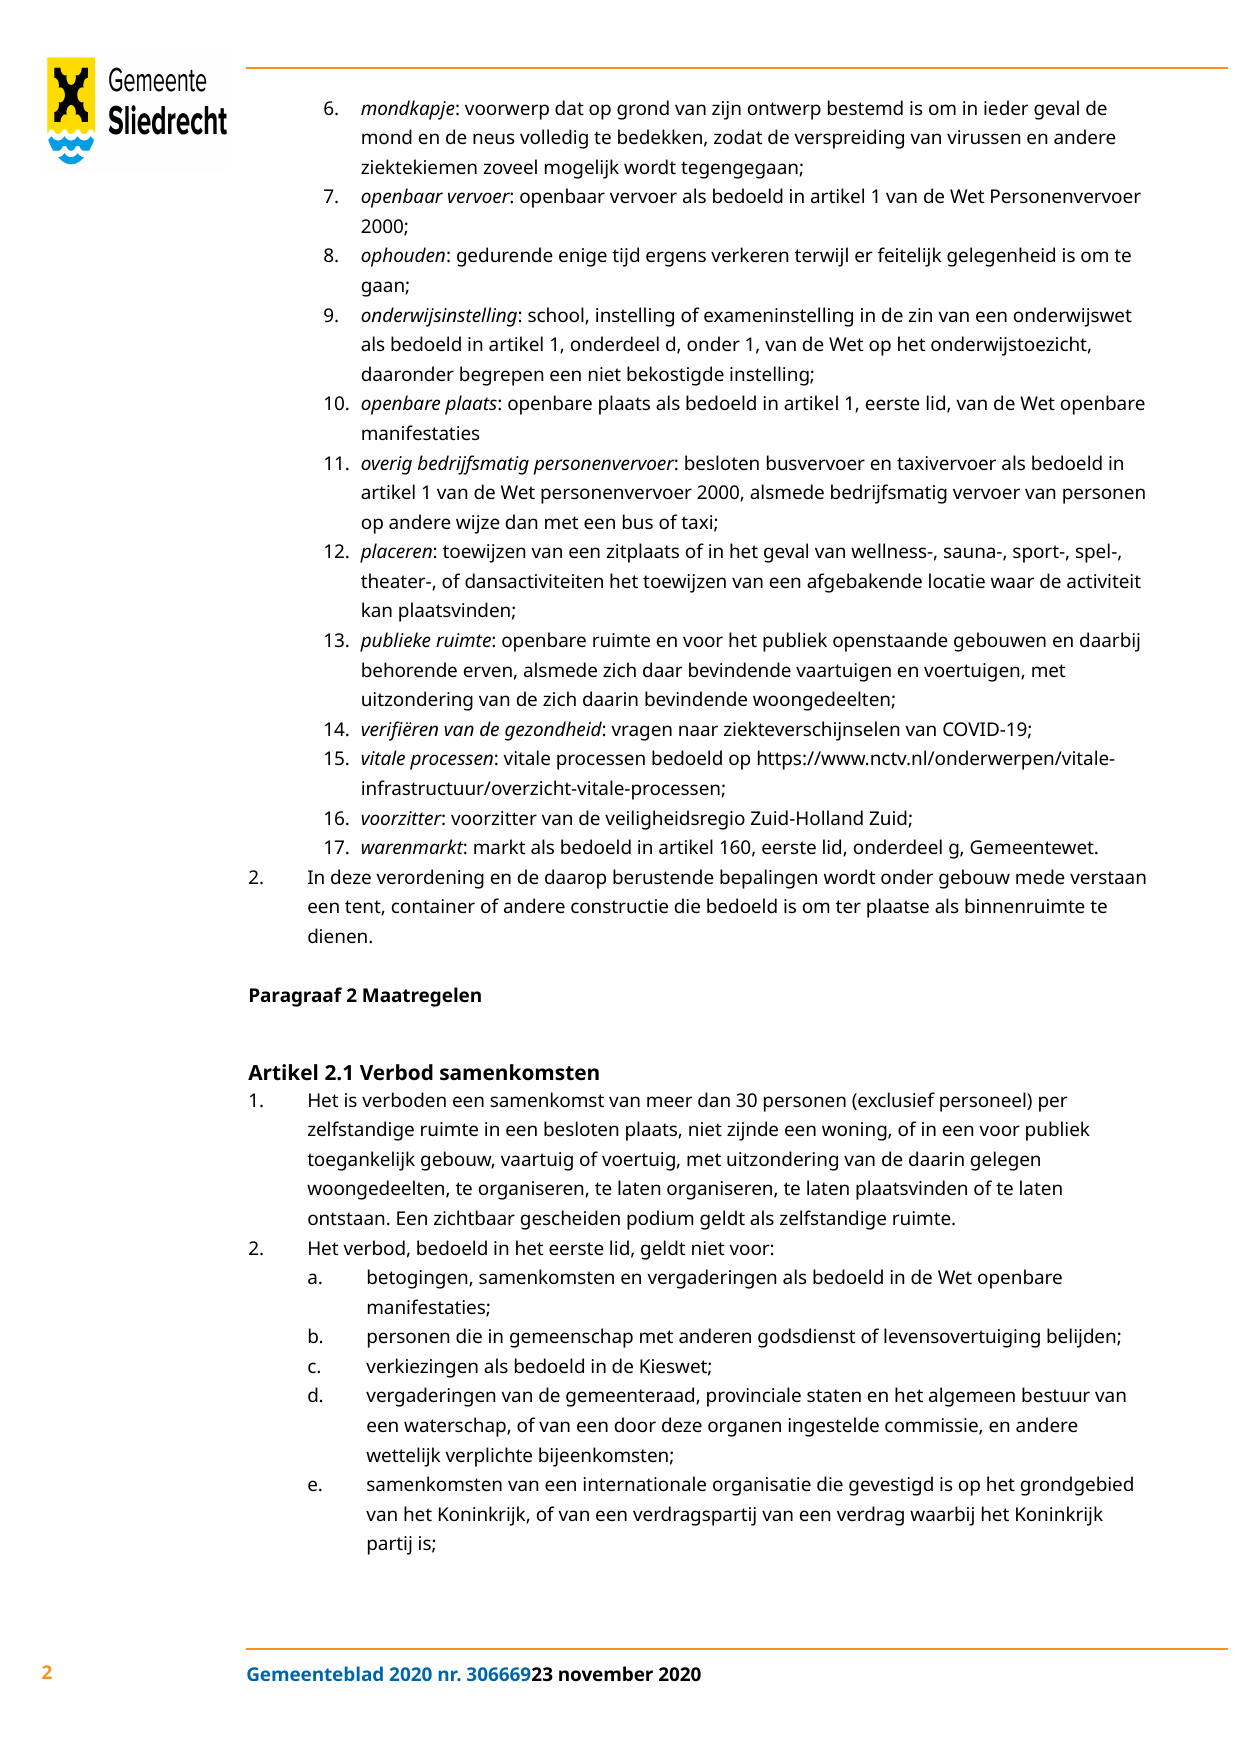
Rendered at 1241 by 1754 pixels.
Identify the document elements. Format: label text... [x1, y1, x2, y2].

list overig bedrijfsmatig personenvervoer: besloten busvervoer en taxivervoer als bedoeld in artikel 1 van de Wet personenvervoer 2000, alsmede bedrijfsmatig vervoer van personen op andere wijze dan met een bus of taxi; [323, 450, 1152, 535]
list openbaar vervoer: openbaar vervoer als bedoeld in artikel 1 van de Wet Personenvervoer 2000; [323, 183, 1152, 239]
list vitale processen: vitale processen bedoeld op https://www.nctv.nl/onderwerpen/vitale-infrastructuur/overzicht-vitale-processen; [323, 746, 1152, 801]
list Het verbod, bedoeld in het eerste lid, geldt niet voor: [248, 1235, 1152, 1261]
list onderwijsinstelling: school, instelling of exameninstelling in de zin van een onderwijswet als bedoeld in artikel 1, onderdeel d, onder 1, van de Wet op het onderwijstoezicht, daaronder begrepen een niet bekostigde instelling; [323, 302, 1152, 387]
list warenmarkt: markt als bedoeld in artikel 160, eerste lid, onderdeel g, Gemeentewet. [323, 834, 1152, 860]
list voorzitter: voorzitter van de veiligheidsregio Zuid-Holland Zuid; [323, 805, 1152, 831]
list placeren: toewijzen van een zitplaats of in het geval van wellness-, sauna-, sport-, spel-, theater-, of dansactiviteiten het toewijzen van een afgebakende locatie waar de activiteit kan plaatsvinden; [323, 538, 1152, 623]
list openbare plaats: openbare plaats als bedoeld in artikel 1, eerste lid, van de Wet openbare manifestaties [323, 391, 1152, 446]
list samenkomsten van een internationale organisatie die gevestigd is op het grondgebied van het Koninkrijk, of van een verdragspartij van een verdrag waarbij het Koninkrijk partij is; [307, 1471, 1152, 1556]
list vergaderingen van de gemeenteraad, provinciale staten en het algemeen bestuur van een waterschap, of van een door deze organen ingestelde commissie, en andere wettelijk verplichte bijeenkomsten; [307, 1383, 1152, 1468]
list Het is verboden een samenkomst van meer dan 30 personen (exclusief personeel) per zelfstandige ruimte in een besloten plaats, niet zijnde een woning, of in een voor publiek toegankelijk gebouw, vaartuig of voertuig, met uitzondering van de daarin gelegen woongedeelten, te organiseren, te laten organiseren, te laten plaatsvinden of te laten ontstaan. Een zichtbaar gescheiden podium geldt als zelfstandige ruimte. [248, 1087, 1152, 1231]
list mondkapje: voorwerp dat op grond van zijn ontwerp bestemd is om in ieder geval de mond en de neus volledig te bedekken, zodat de verspreiding van virussen en andere ziektekiemen zoveel mogelijk wordt tegengegaan; [323, 95, 1152, 180]
text Artikel 2.1 Verbod samenkomsten [248, 1058, 1152, 1087]
list In deze verordening en de daarop berustende bepalingen wordt onder gebouw mede verstaan een tent, container of andere constructie die bedoeld is om ter plaatse als binnenruimte te dienen. [248, 864, 1152, 949]
list publieke ruimte: openbare ruimte en voor het publiek openstaande gebouwen en daarbij behorende erven, alsmede zich daar bevindende vaartuigen en voertuigen, met uitzondering van de zich daarin bevindende woongedeelten; [323, 627, 1152, 712]
list betogingen, samenkomsten en vergaderingen als bedoeld in de Wet openbare manifestaties; [307, 1264, 1152, 1320]
list verifiëren van de gezondheid: vragen naar ziekteverschijnselen van COVID-19; [323, 716, 1152, 742]
list personen die in gemeenschap met anderen godsdienst of levensovertuiging belijden; [307, 1323, 1152, 1349]
picture [41, 47, 231, 172]
text Paragraaf 2 Maatregelen [248, 982, 1152, 1008]
list verkiezingen als bedoeld in de Kieswet; [307, 1353, 1152, 1379]
list ophouden: gedurende enige tijd ergens verkeren terwijl er feitelijk gelegenheid is om te gaan; [323, 243, 1152, 298]
